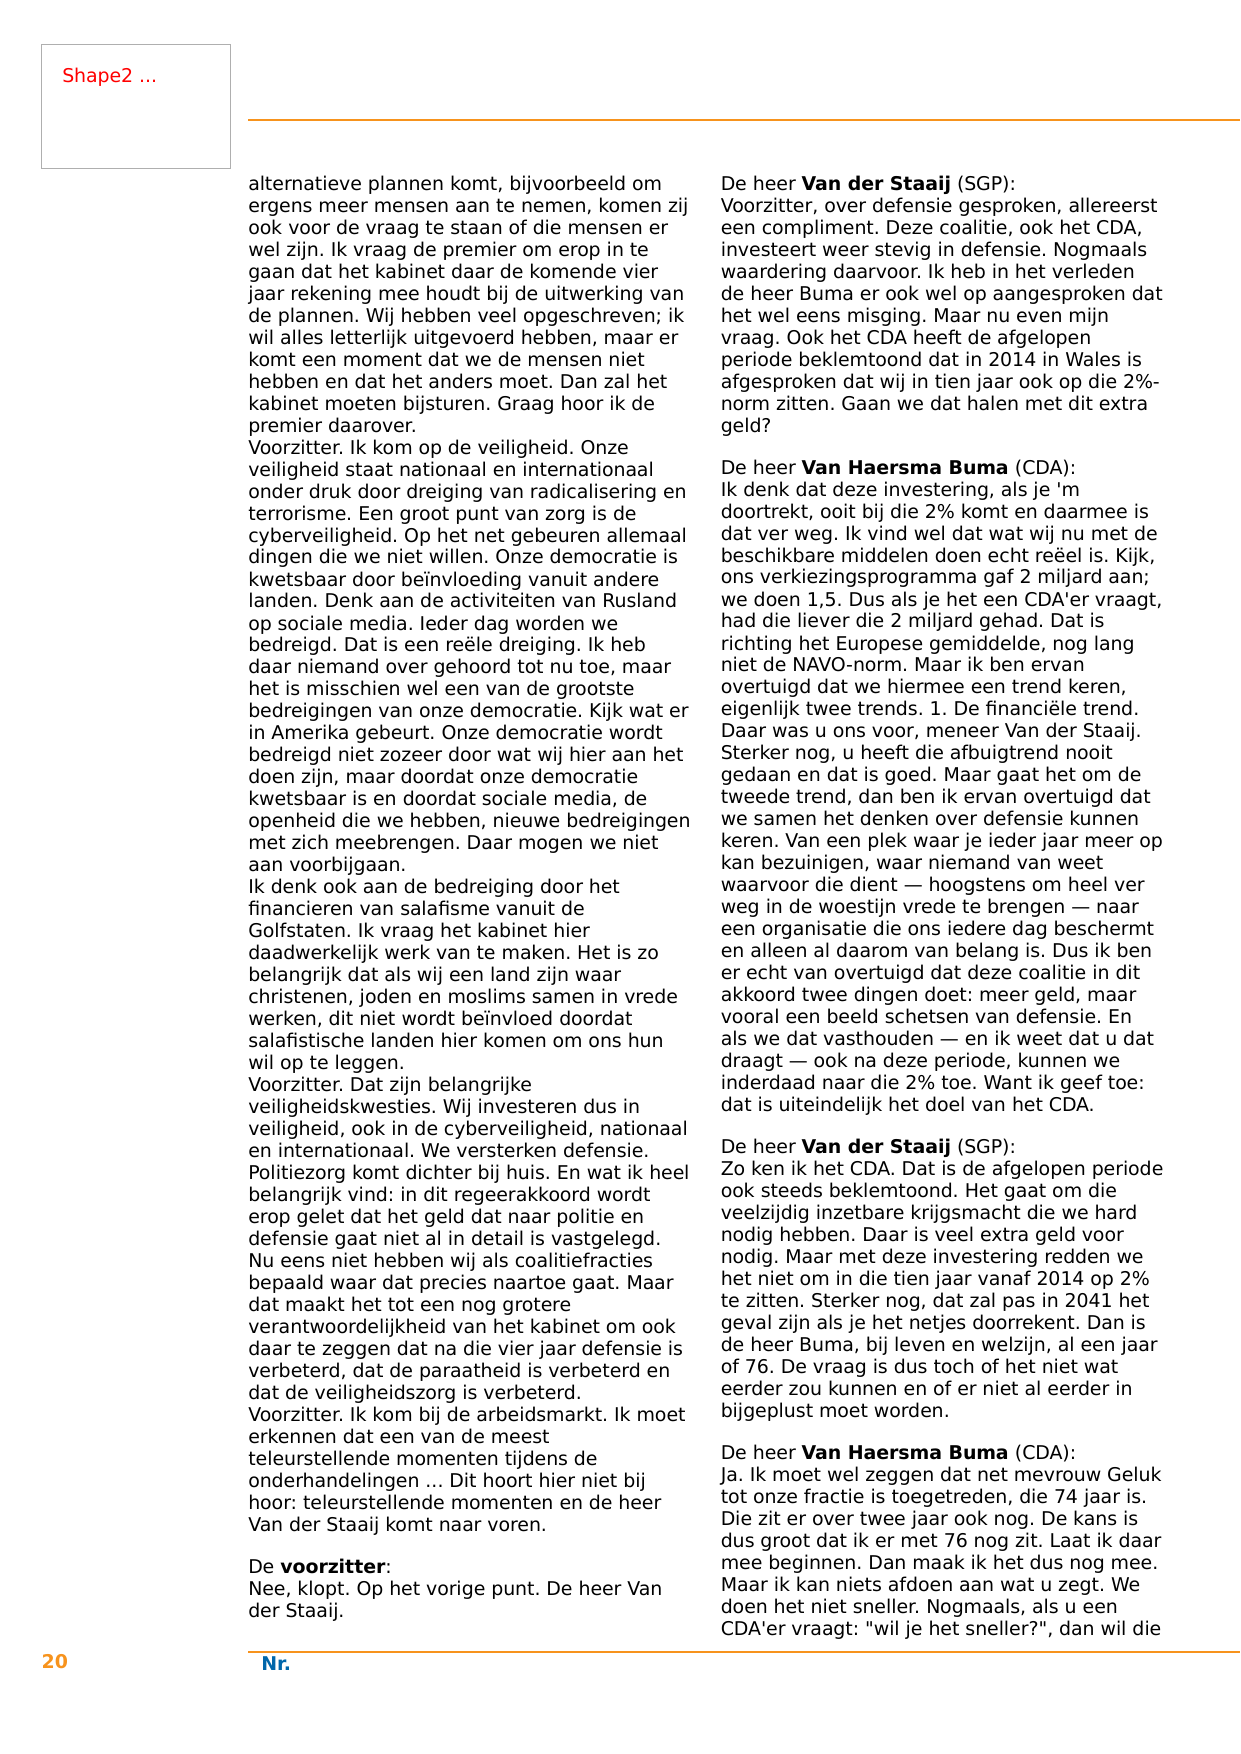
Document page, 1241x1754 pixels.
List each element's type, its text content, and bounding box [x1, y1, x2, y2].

text Voorzitter. Dat zijn belangrijke veiligheidskwesties. Wij investeren dus in veiligheid, ook in de cyberveiligheid, nationaal en internationaal. We versterken defensie. Politiezorg komt dichter bij huis. En wat ik heel belangrijk vind: in dit regeerakkoord wordt erop gelet dat het geld dat naar politie en defensie gaat niet al in detail is vastgelegd. Nu eens niet hebben wij als coalitiefracties bepaald waar dat precies naartoe gaat. Maar dat maakt het tot een nog grotere verantwoordelijkheid van het kabinet om ook daar te zeggen dat na die vier jaar defensie is verbeterd, dat de paraatheid is verbeterd en dat de veiligheidszorg is verbeterd. [248, 1074, 691, 1404]
text De voorzitter: [248, 1556, 691, 1577]
text Voorzitter. Ik kom bij de arbeidsmarkt. Ik moet erkennen dat een van de meest teleurstellende momenten tijdens de onderhandelingen ... Dit hoort hier niet bij hoor: teleurstellende momenten en de heer Van der Staaij komt naar voren. [248, 1404, 691, 1536]
text De heer Van Haersma Buma (CDA): [721, 457, 1163, 478]
text Nee, klopt. Op het vorige punt. De heer Van der Staaij. [248, 1577, 691, 1621]
text Voorzitter. Ik kom op de veiligheid. Onze veiligheid staat nationaal en internationaal onder druk door dreiging van radicalisering en terrorisme. Een groot punt van zorg is de cyberveiligheid. Op het net gebeuren allemaal dingen die we niet willen. Onze democratie is kwetsbaar door beïnvloeding vanuit andere landen. Denk aan de activiteiten van Rusland op sociale media. Ieder dag worden we bedreigd. Dat is een reële dreiging. Ik heb daar niemand over gehoord tot nu toe, maar het is misschien wel een van de grootste bedreigingen van onze democratie. Kijk wat er in Amerika gebeurt. Onze democratie wordt bedreigd niet zozeer door wat wij hier aan het doen zijn, maar doordat onze democratie kwetsbaar is en doordat sociale media, de openheid die we hebben, nieuwe bedreigingen met zich meebrengen. Daar mogen we niet aan voorbijgaan. [248, 437, 691, 876]
text De heer Van der Staaij (SGP): [721, 173, 1163, 195]
text Ik denk dat deze investering, als je 'm doortrekt, ooit bij die 2% komt en daarmee is dat ver weg. Ik vind wel dat wat wij nu met de beschikbare middelen doen echt reëel is. Kijk, ons verkiezingsprogramma gaf 2 miljard aan; we doen 1,5. Dus als je het een CDA'er vraagt, had die liever die 2 miljard gehad. Dat is richting het Europese gemiddelde, nog lang niet de NAVO-norm. Maar ik ben ervan overtuigd dat we hiermee een trend keren, eigenlijk twee trends. 1. De financiële trend. Daar was u ons voor, meneer Van der Staaij. Sterker nog, u heeft die afbuigtrend nooit gedaan en dat is goed. Maar gaat het om de tweede trend, dan ben ik ervan overtuigd dat we samen het denken over defensie kunnen keren. Van een plek waar je ieder jaar meer op kan bezuinigen, waar niemand van weet waarvoor die dient — hoogstens om heel ver weg in de woestijn vrede te brengen — naar een organisatie die ons iedere dag beschermt en alleen al daarom van belang is. Dus ik ben er echt van overtuigd dat deze coalitie in dit akkoord twee dingen doet: meer geld, maar vooral een beeld schetsen van defensie. En als we dat vasthouden — en ik weet dat u dat draagt — ook na deze periode, kunnen we inderdaad naar die 2% toe. Want ik geef toe: dat is uiteindelijk het doel van het CDA. [721, 478, 1163, 1116]
text De heer Van der Staaij (SGP): [721, 1136, 1163, 1158]
text Ik denk ook aan de bedreiging door het financieren van salafisme vanuit de Golfstaten. Ik vraag het kabinet hier daadwerkelijk werk van te maken. Het is zo belangrijk dat als wij een land zijn waar christenen, joden en moslims samen in vrede werken, dit niet wordt beïnvloed doordat salafistische landen hier komen om ons hun wil op te leggen. [248, 876, 691, 1074]
text Voorzitter, over defensie gesproken, allereerst een compliment. Deze coalitie, ook het CDA, investeert weer stevig in defensie. Nogmaals waardering daarvoor. Ik heb in het verleden de heer Buma er ook wel op aangesproken dat het wel eens misging. Maar nu even mijn vraag. Ook het CDA heeft de afgelopen periode beklemtoond dat in 2014 in Wales is afgesproken dat wij in tien jaar ook op die 2%-norm zitten. Gaan we dat halen met dit extra geld? [721, 195, 1163, 437]
text Ja. Ik moet wel zeggen dat net mevrouw Geluk tot onze fractie is toegetreden, die 74 jaar is. Die zit er over twee jaar ook nog. De kans is dus groot dat ik er met 76 nog zit. Laat ik daar mee beginnen. Dan maak ik het dus nog mee. Maar ik kan niets afdoen aan wat u zegt. We doen het niet sneller. Nogmaals, als u een CDA'er vraagt: "wil je het sneller?", dan wil die [721, 1464, 1163, 1639]
text Zo ken ik het CDA. Dat is de afgelopen periode ook steeds beklemtoond. Het gaat om die veelzijdig inzetbare krijgsmacht die we hard nodig hebben. Daar is veel extra geld voor nodig. Maar met deze investering redden we het niet om in die tien jaar vanaf 2014 op 2% te zitten. Sterker nog, dat zal pas in 2041 het geval zijn als je het netjes doorrekent. Dan is de heer Buma, bij leven en welzijn, al een jaar of 76. De vraag is dus toch of het niet wat eerder zou kunnen en of er niet al eerder in bijgeplust moet worden. [721, 1158, 1163, 1422]
text alternatieve plannen komt, bijvoorbeeld om ergens meer mensen aan te nemen, komen zij ook voor de vraag te staan of die mensen er wel zijn. Ik vraag de premier om erop in te gaan dat het kabinet daar de komende vier jaar rekening mee houdt bij de uitwerking van de plannen. Wij hebben veel opgeschreven; ik wil alles letterlijk uitgevoerd hebben, maar er komt een moment dat we de mensen niet hebben en dat het anders moet. Dan zal het kabinet moeten bijsturen. Graag hoor ik de premier daarover. [248, 173, 691, 437]
text De heer Van Haersma Buma (CDA): [721, 1442, 1163, 1464]
